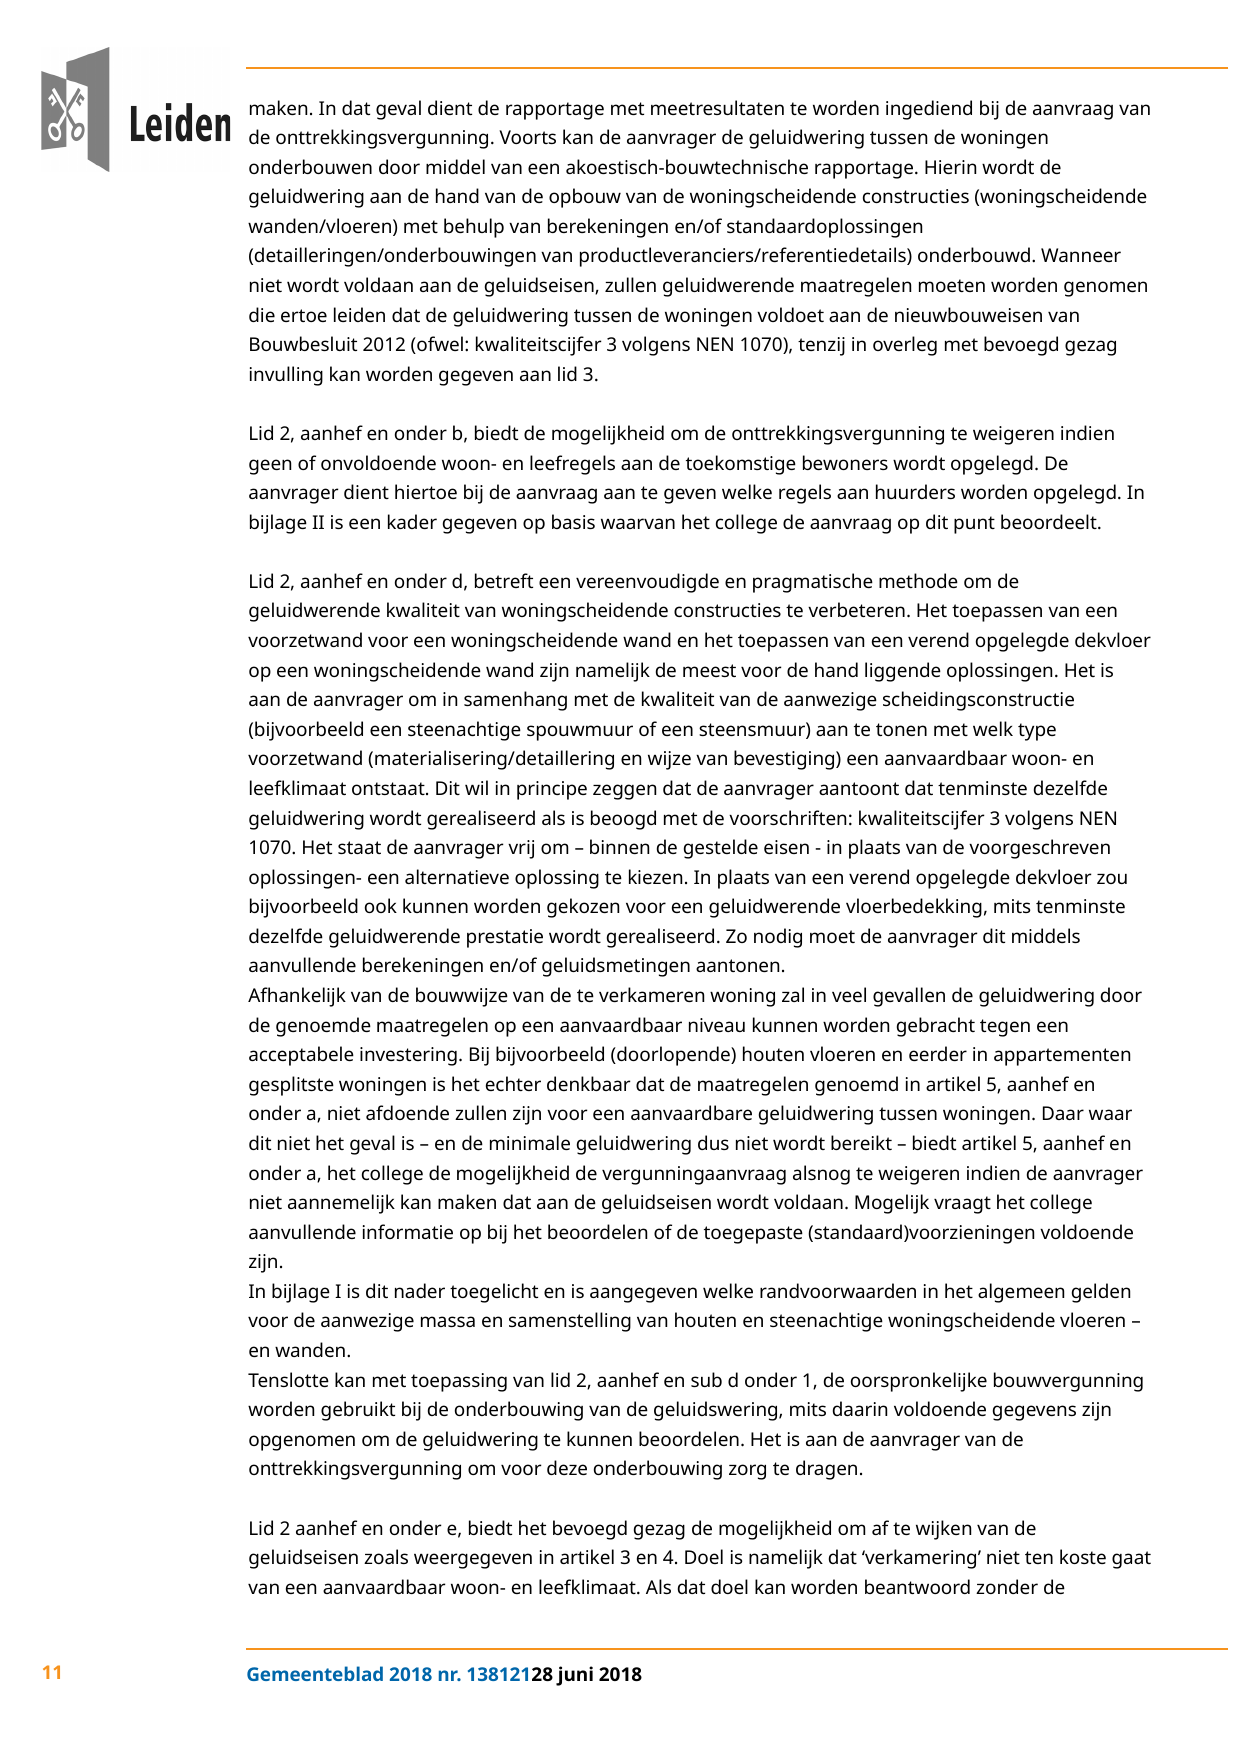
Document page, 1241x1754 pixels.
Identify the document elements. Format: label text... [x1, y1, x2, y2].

text maken. In dat geval dient de rapportage met meetresultaten te worden ingediend bij de aanvraag van de onttrekkingsvergunning. Voorts kan de aanvrager de geluidwering tussen de woningen onderbouwen door middel van een akoestisch-bouwtechnische rapportage. Hierin wordt de geluidwering aan de hand van de opbouw van de woningscheidende constructies (woningscheidende wanden/vloeren) met behulp van berekeningen en/of standaardoplossingen (detailleringen/onderbouwingen van productleveranciers/referentiedetails) onderbouwd. Wanneer niet wordt voldaan aan de geluidseisen, zullen geluidwerende maatregelen moeten worden genomen die ertoe leiden dat de geluidwering tussen de woningen voldoet aan de nieuwbouweisen van Bouwbesluit 2012 (ofwel: kwaliteitscijfer 3 volgens NEN 1070), tenzij in overleg met bevoegd gezag invulling kan worden gegeven aan lid 3. [248, 95, 1152, 387]
text In bijlage I is dit nader toegelicht en is aangegeven welke randvoorwaarden in het algemeen gelden voor de aanwezige massa en samenstelling van houten en steenachtige woningscheidende vloeren –en wanden. [248, 1278, 1152, 1363]
text Lid 2, aanhef en onder b, biedt de mogelijkheid om de onttrekkingsvergunning te weigeren indien geen of onvoldoende woon- en leefregels aan de toekomstige bewoners wordt opgelegd. De aanvrager dient hiertoe bij de aanvraag aan te geven welke regels aan huurders worden opgelegd. In bijlage II is een kader gegeven op basis waarvan het college de aanvraag op dit punt beoordeelt. [248, 420, 1152, 535]
text Tenslotte kan met toepassing van lid 2, aanhef en sub d onder 1, de oorspronkelijke bouwvergunning worden gebruikt bij de onderbouwing van de geluidswering, mits daarin voldoende gegevens zijn opgenomen om de geluidwering te kunnen beoordelen. Het is aan de aanvrager van de onttrekkingsvergunning om voor deze onderbouwing zorg te dragen. [248, 1367, 1152, 1481]
picture [41, 47, 231, 172]
text Lid 2, aanhef en onder d, betreft een vereenvoudigde en pragmatische methode om de geluidwerende kwaliteit van woningscheidende constructies te verbeteren. Het toepassen van een voorzetwand voor een woningscheidende wand en het toepassen van een verend opgelegde dekvloer op een woningscheidende wand zijn namelijk de meest voor de hand liggende oplossingen. Het is aan de aanvrager om in samenhang met de kwaliteit van de aanwezige scheidingsconstructie (bijvoorbeeld een steenachtige spouwmuur of een steensmuur) aan te tonen met welk type voorzetwand (materialisering/detaillering en wijze van bevestiging) een aanvaardbaar woon- en leefklimaat ontstaat. Dit wil in principe zeggen dat de aanvrager aantoont dat tenminste dezelfde geluidwering wordt gerealiseerd als is beoogd met de voorschriften: kwaliteitscijfer 3 volgens NEN 1070. Het staat de aanvrager vrij om – binnen de gestelde eisen - in plaats van de voorgeschreven oplossingen- een alternatieve oplossing te kiezen. In plaats van een verend opgelegde dekvloer zou bijvoorbeeld ook kunnen worden gekozen voor een geluidwerende vloerbedekking, mits tenminste dezelfde geluidwerende prestatie wordt gerealiseerd. Zo nodig moet de aanvrager dit middels aanvullende berekeningen en/of geluidsmetingen aantonen. [248, 568, 1152, 978]
text Lid 2 aanhef en onder e, biedt het bevoegd gezag de mogelijkheid om af te wijken van de geluidseisen zoals weergegeven in artikel 3 en 4. Doel is namelijk dat ‘verkamering’ niet ten koste gaat van een aanvaardbaar woon- en leefklimaat. Als dat doel kan worden beantwoord zonder de [248, 1515, 1152, 1600]
text Afhankelijk van de bouwwijze van de te verkameren woning zal in veel gevallen de geluidwering door de genoemde maatregelen op een aanvaardbaar niveau kunnen worden gebracht tegen een acceptabele investering. Bij bijvoorbeeld (doorlopende) houten vloeren en eerder in appartementen gesplitste woningen is het echter denkbaar dat de maatregelen genoemd in artikel 5, aanhef en onder a, niet afdoende zullen zijn voor een aanvaardbare geluidwering tussen woningen. Daar waar dit niet het geval is – en de minimale geluidwering dus niet wordt bereikt – biedt artikel 5, aanhef en onder a, het college de mogelijkheid de vergunningaanvraag alsnog te weigeren indien de aanvrager niet aannemelijk kan maken dat aan de geluidseisen wordt voldaan. Mogelijk vraagt het college aanvullende informatie op bij het beoordelen of de toegepaste (standaard)voorzieningen voldoende zijn. [248, 982, 1152, 1274]
